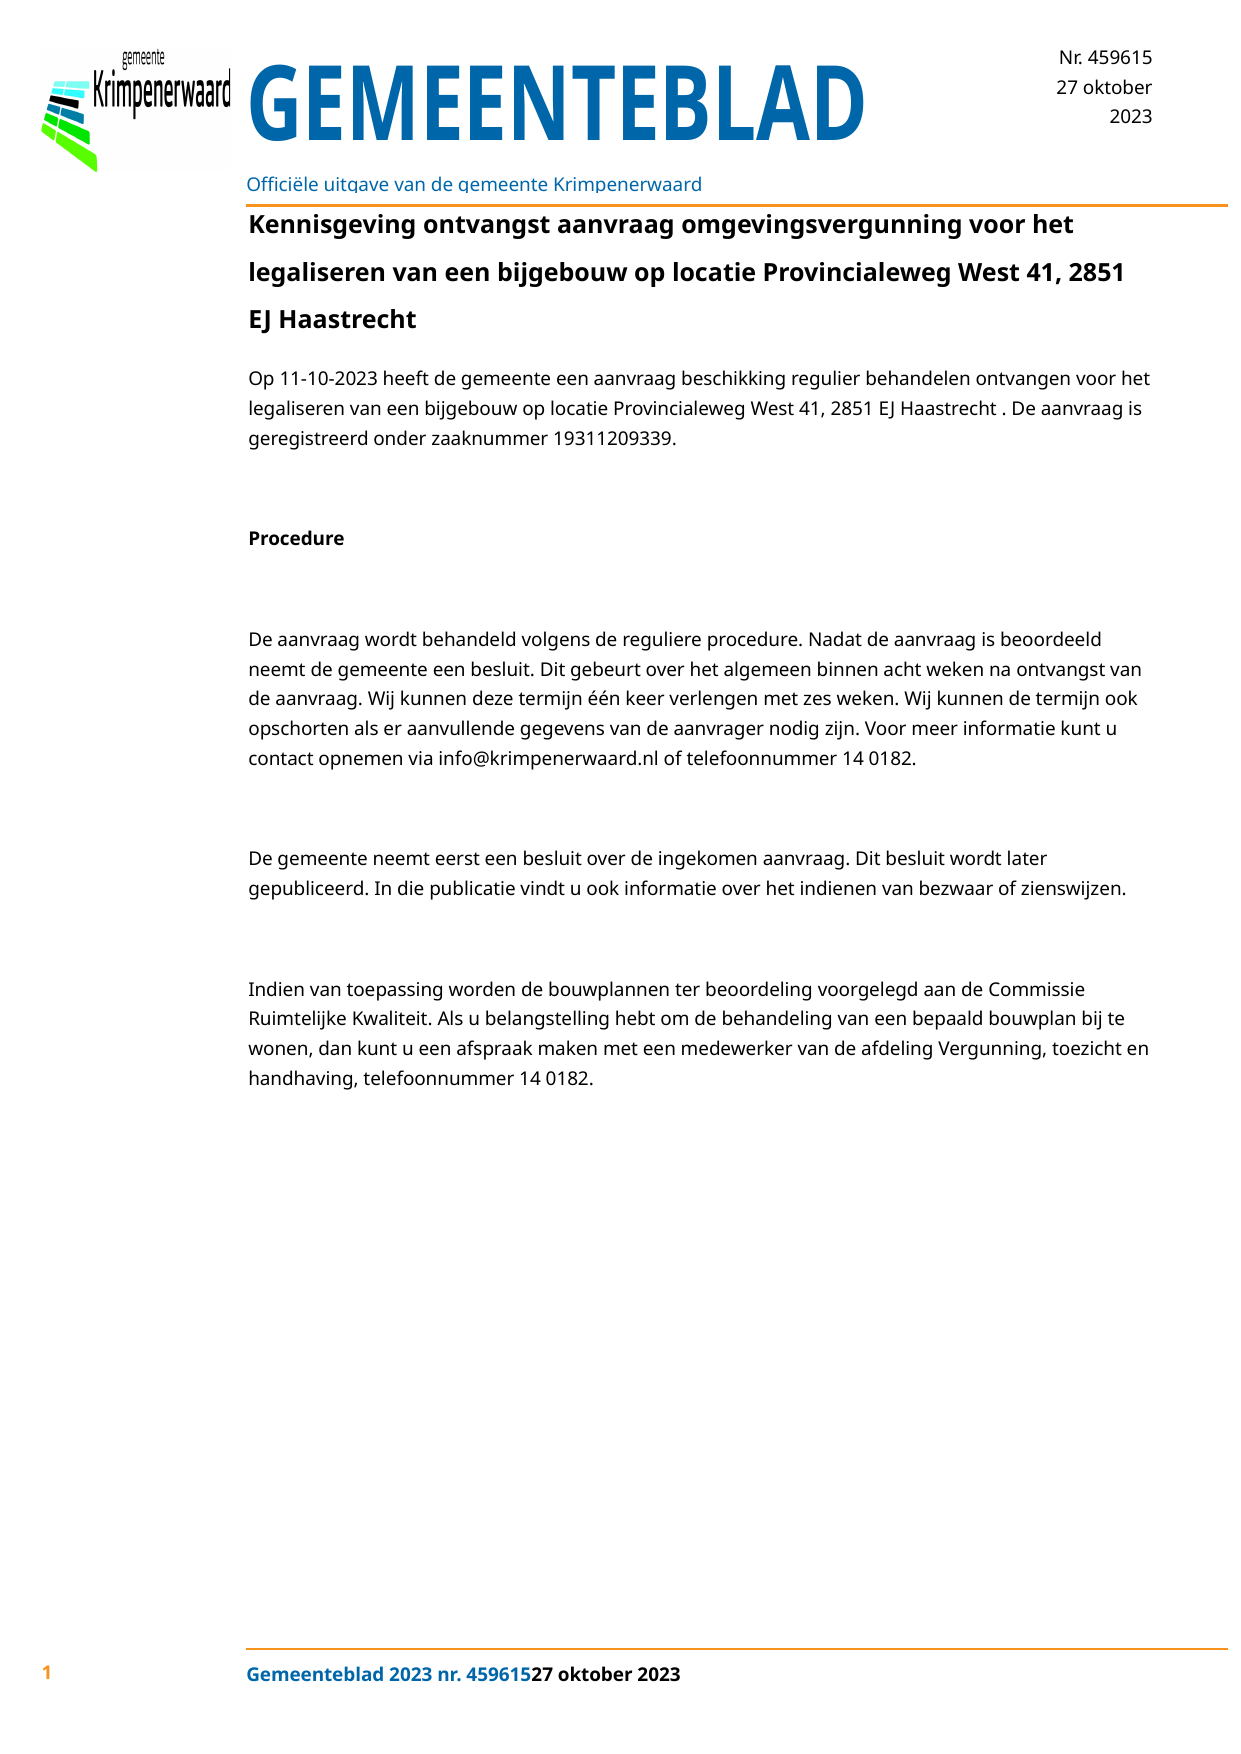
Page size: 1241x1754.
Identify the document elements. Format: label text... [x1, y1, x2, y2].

text De aanvraag wordt behandeld volgens de reguliere procedure. Nadat de aanvraag is beoordeeld neemt de gemeente een besluit. Dit gebeurt over het algemeen binnen acht weken na ontvangst van de aanvraag. Wij kunnen deze termijn één keer verlengen met zes weken. Wij kunnen de termijn ook opschorten als er aanvullende gegevens van de aanvrager nodig zijn. Voor meer informatie kunt u contact opnemen via info@krimpenerwaard.nl of telefoonnummer 14 0182. [248, 626, 1152, 770]
picture [41, 47, 231, 172]
text Kennisgeving ontvangst aanvraag omgevingsvergunning voor het legaliseren van een bijgebouw op locatie Provincialeweg West 41, 2851 EJ Haastrecht [248, 207, 1152, 336]
text Procedure [248, 526, 1152, 551]
text Op 11-10-2023 heeft de gemeente een aanvraag beschikking regulier behandelen ontvangen voor het legaliseren van een bijgebouw op locatie Provincialeweg West 41, 2851 EJ Haastrecht . De aanvraag is geregistreerd onder zaaknummer 19311209339. [248, 366, 1152, 450]
text Indien van toepassing worden de bouwplannen ter beoordeling voorgelegd aan de Commissie Ruimtelijke Kwaliteit. Als u belangstelling hebt om de behandeling van een bepaald bouwplan bij te wonen, dan kunt u een afspraak maken met een medewerker van de afdeling Vergunning, toezicht en handhaving, telefoonnummer 14 0182. [248, 976, 1152, 1090]
text De gemeente neemt eerst een besluit over de ingekomen aanvraag. Dit besluit wordt later gepubliceerd. In die publicatie vindt u ook informatie over het indienen van bezwaar of zienswijzen. [248, 846, 1152, 901]
